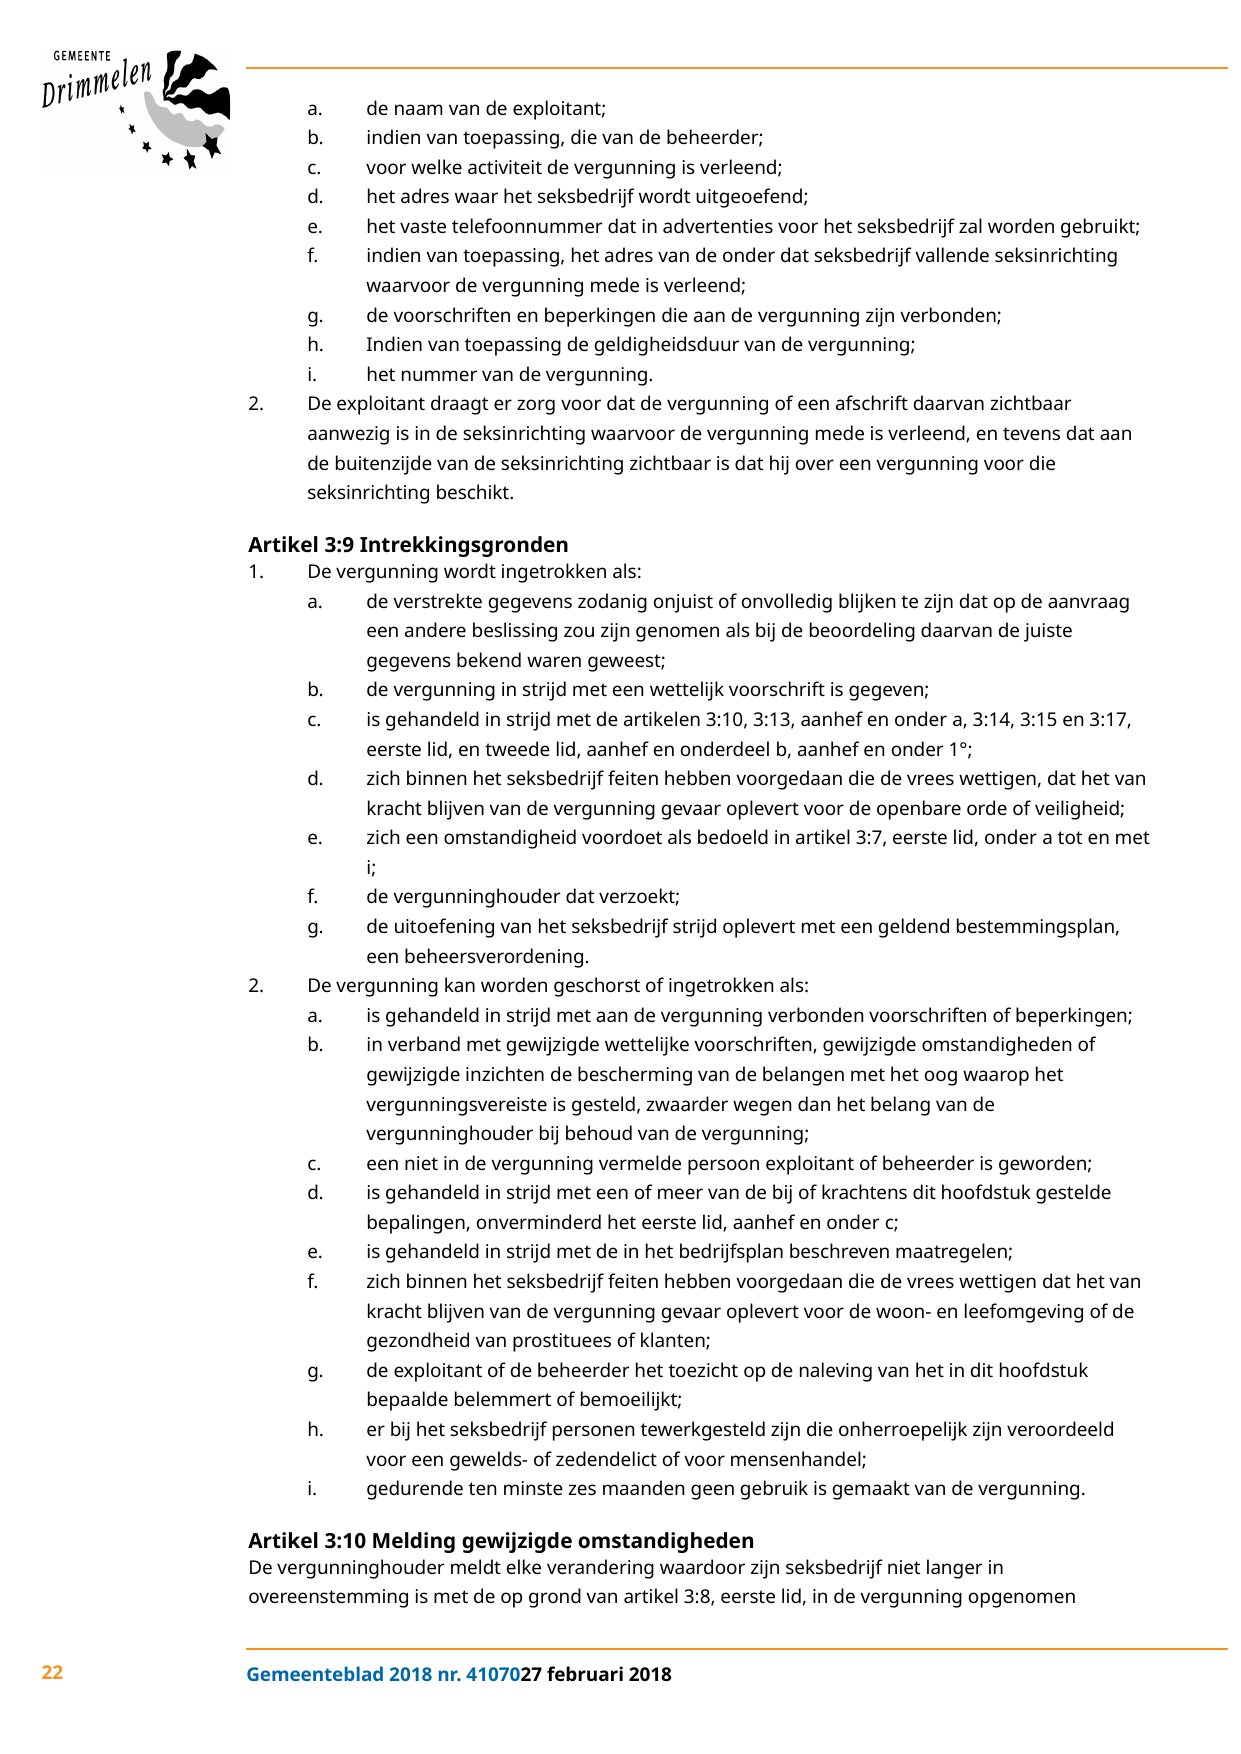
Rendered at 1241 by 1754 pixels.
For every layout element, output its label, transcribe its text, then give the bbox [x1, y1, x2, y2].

list gedurende ten minste zes maanden geen gebruik is gemaakt van de vergunning. [307, 1475, 1152, 1501]
list er bij het seksbedrijf personen tewerkgesteld zijn die onherroepelijk zijn veroordeeld voor een gewelds- of zedendelict of voor mensenhandel; [307, 1416, 1152, 1471]
text De vergunninghouder meldt elke verandering waardoor zijn seksbedrijf niet langer in overeenstemming is met de op grond van artikel 3:8, eerste lid, in de vergunning opgenomen [248, 1554, 1152, 1609]
list de voorschriften en beperkingen die aan de vergunning zijn verbonden; [307, 302, 1152, 328]
list de naam van de exploitant; [307, 95, 1152, 121]
list de vergunninghouder dat verzoekt; [307, 884, 1152, 909]
list de vergunning in strijd met een wettelijk voorschrift is gegeven; [307, 677, 1152, 702]
list is gehandeld in strijd met de in het bedrijfsplan beschreven maatregelen; [307, 1239, 1152, 1264]
text Artikel 3:10 Melding gewijzigde omstandigheden [248, 1526, 1152, 1554]
list zich binnen het seksbedrijf feiten hebben voorgedaan die de vrees wettigen dat het van kracht blijven van de vergunning gevaar oplevert voor de woon- en leefomgeving of de gezondheid van prostituees of klanten; [307, 1268, 1152, 1353]
list in verband met gewijzigde wettelijke voorschriften, gewijzigde omstandigheden of gewijzigde inzichten de bescherming van de belangen met het oog waarop het vergunningsvereiste is gesteld, zwaarder wegen dan het belang van de vergunninghouder bij behoud van de vergunning; [307, 1032, 1152, 1146]
list zich binnen het seksbedrijf feiten hebben voorgedaan die de vrees wettigen, dat het van kracht blijven van de vergunning gevaar oplevert voor de openbare orde of veiligheid; [307, 765, 1152, 821]
list De exploitant draagt er zorg voor dat de vergunning of een afschrift daarvan zichtbaar aanwezig is in de seksinrichting waarvoor de vergunning mede is verleend, en tevens dat aan de buitenzijde van de seksinrichting zichtbaar is dat hij over een vergunning voor die seksinrichting beschikt. [248, 391, 1152, 505]
list het adres waar het seksbedrijf wordt uitgeoefend; [307, 183, 1152, 209]
list indien van toepassing, die van de beheerder; [307, 124, 1152, 150]
list het nummer van de vergunning. [307, 361, 1152, 387]
list is gehandeld in strijd met de artikelen 3:10, 3:13, aanhef en onder a, 3:14, 3:15 en 3:17, eerste lid, en tweede lid, aanhef en onderdeel b, aanhef en onder 1°; [307, 706, 1152, 761]
text Artikel 3:9 Intrekkingsgronden [248, 530, 1152, 558]
list De vergunning wordt ingetrokken als: [248, 558, 1152, 584]
list de verstrekte gegevens zodanig onjuist of onvolledig blijken te zijn dat op de aanvraag een andere beslissing zou zijn genomen als bij de beoordeling daarvan de juiste gegevens bekend waren geweest; [307, 588, 1152, 673]
list is gehandeld in strijd met een of meer van de bij of krachtens dit hoofdstuk gestelde bepalingen, onverminderd het eerste lid, aanhef en onder c; [307, 1179, 1152, 1235]
list indien van toepassing, het adres van de onder dat seksbedrijf vallende seksinrichting waarvoor de vergunning mede is verleend; [307, 243, 1152, 298]
list voor welke activiteit de vergunning is verleend; [307, 154, 1152, 180]
picture [41, 47, 231, 172]
list de exploitant of de beheerder het toezicht op de naleving van het in dit hoofdstuk bepaalde belemmert of bemoeilijkt; [307, 1357, 1152, 1412]
list het vaste telefoonnummer dat in advertenties voor het seksbedrijf zal worden gebruikt; [307, 213, 1152, 239]
list Indien van toepassing de geldigheidsduur van de vergunning; [307, 331, 1152, 357]
list zich een omstandigheid voordoet als bedoeld in artikel 3:7, eerste lid, onder a tot en met i; [307, 824, 1152, 880]
list een niet in de vergunning vermelde persoon exploitant of beheerder is geworden; [307, 1150, 1152, 1176]
list de uitoefening van het seksbedrijf strijd oplevert met een geldend bestemmingsplan, een beheersverordening. [307, 913, 1152, 968]
list is gehandeld in strijd met aan de vergunning verbonden voorschriften of beperkingen; [307, 1002, 1152, 1028]
list De vergunning kan worden geschorst of ingetrokken als: [248, 972, 1152, 998]
